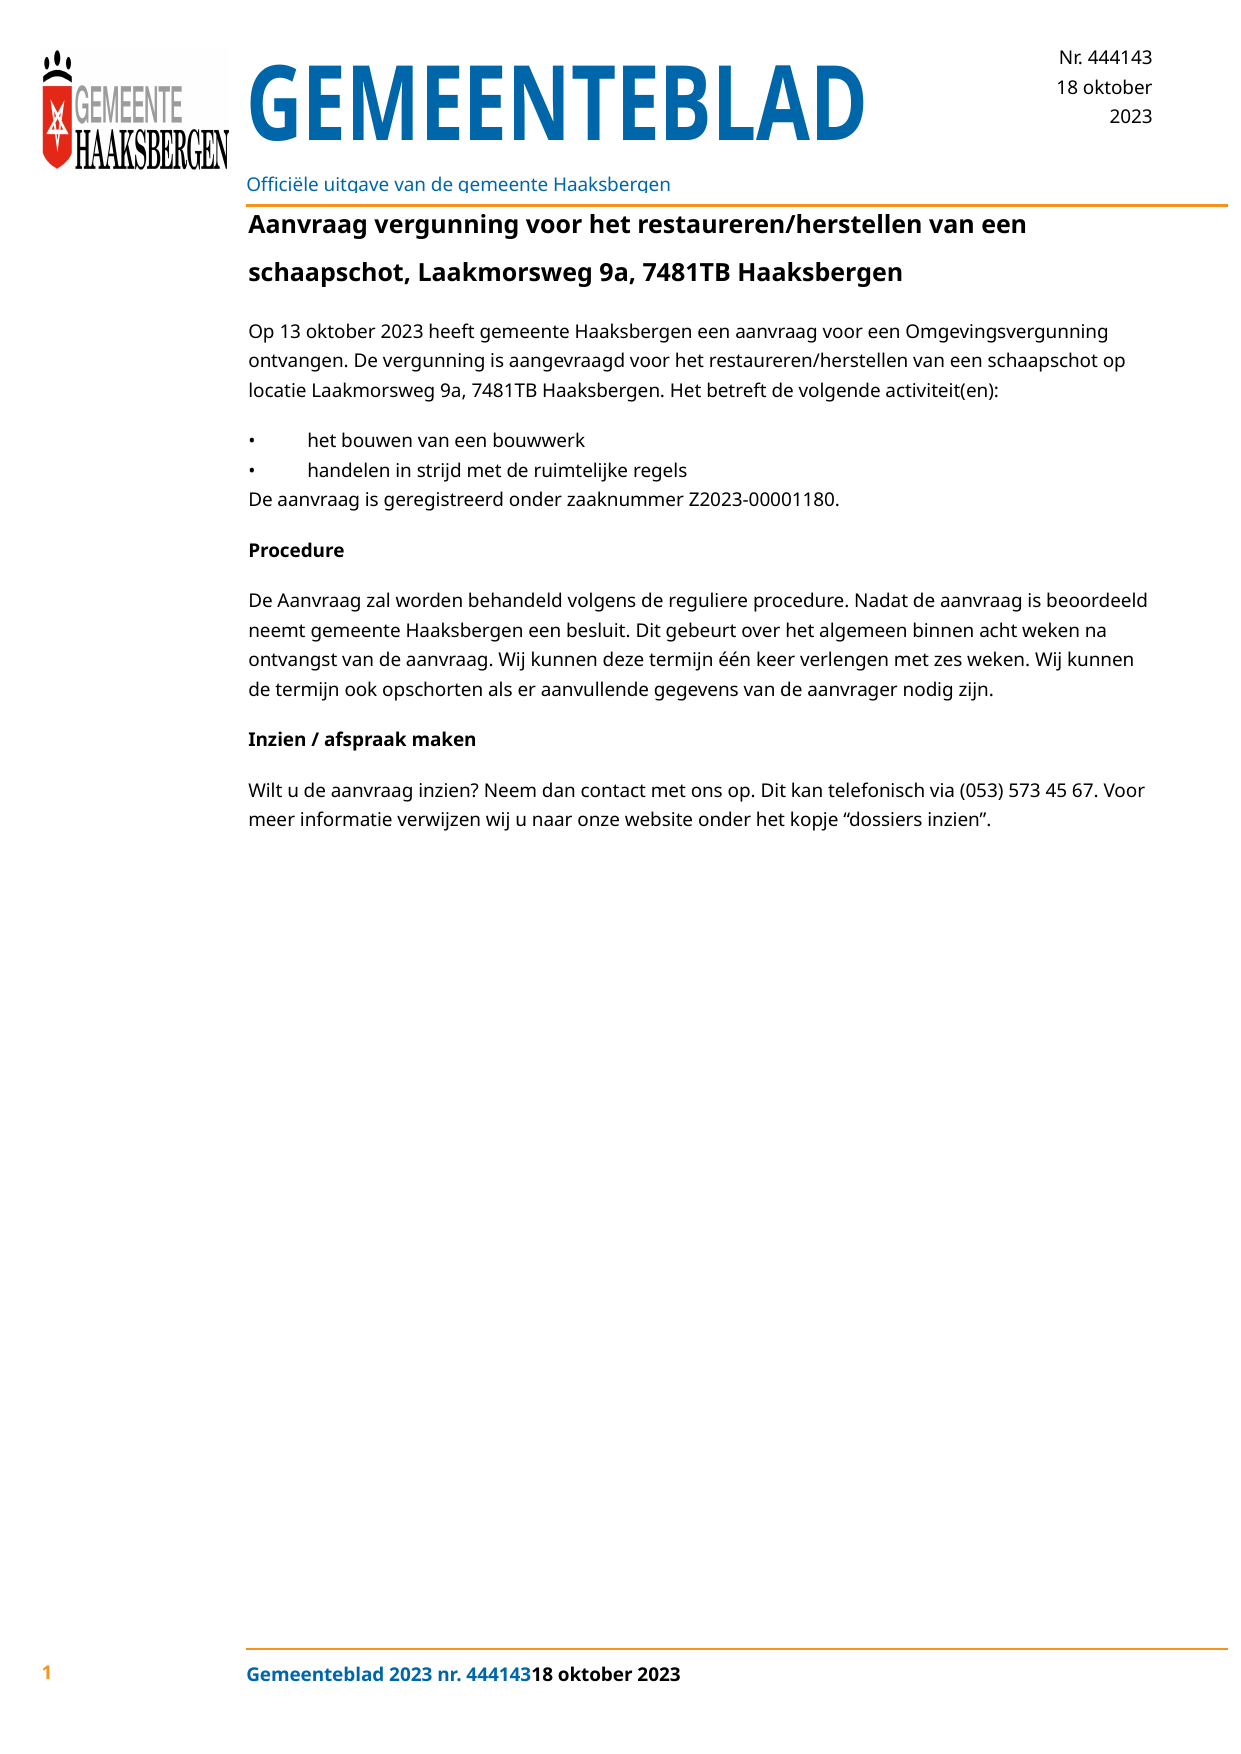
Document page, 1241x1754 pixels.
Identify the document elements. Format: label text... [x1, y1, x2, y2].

text Inzien / afspraak maken [248, 727, 1152, 752]
picture [41, 47, 231, 172]
text De aanvraag is geregistreerd onder zaaknummer Z2023-00001180. [248, 487, 1152, 512]
text Wilt u de aanvraag inzien? Neem dan contact met ons op. Dit kan telefonisch via (053) 573 45 67. Voor meer informatie verwijzen wij u naar onze website onder het kopje “dossiers inzien”. [248, 777, 1152, 832]
text De Aanvraag zal worden behandeld volgens de reguliere procedure. Nadat de aanvraag is beoordeeld neemt gemeente Haaksbergen een besluit. Dit gebeurt over het algemeen binnen acht weken na ontvangst van de aanvraag. Wij kunnen deze termijn één keer verlengen met zes weken. Wij kunnen de termijn ook opschorten als er aanvullende gegevens van de aanvrager nodig zijn. [248, 587, 1152, 702]
text Aanvraag vergunning voor het restaureren/herstellen van een schaapschot, Laakmorsweg 9a, 7481TB Haaksbergen [248, 207, 1152, 288]
text Procedure [248, 537, 1152, 563]
list het bouwen van een bouwwerk [248, 427, 1152, 453]
text Op 13 oktober 2023 heeft gemeente Haaksbergen een aanvraag voor een Omgevingsvergunning ontvangen. De vergunning is aangevraagd voor het restaureren/herstellen van een schaapschot op locatie Laakmorsweg 9a, 7481TB Haaksbergen. Het betreft de volgende activiteit(en): [248, 318, 1152, 403]
list handelen in strijd met de ruimtelijke regels [248, 457, 1152, 483]
